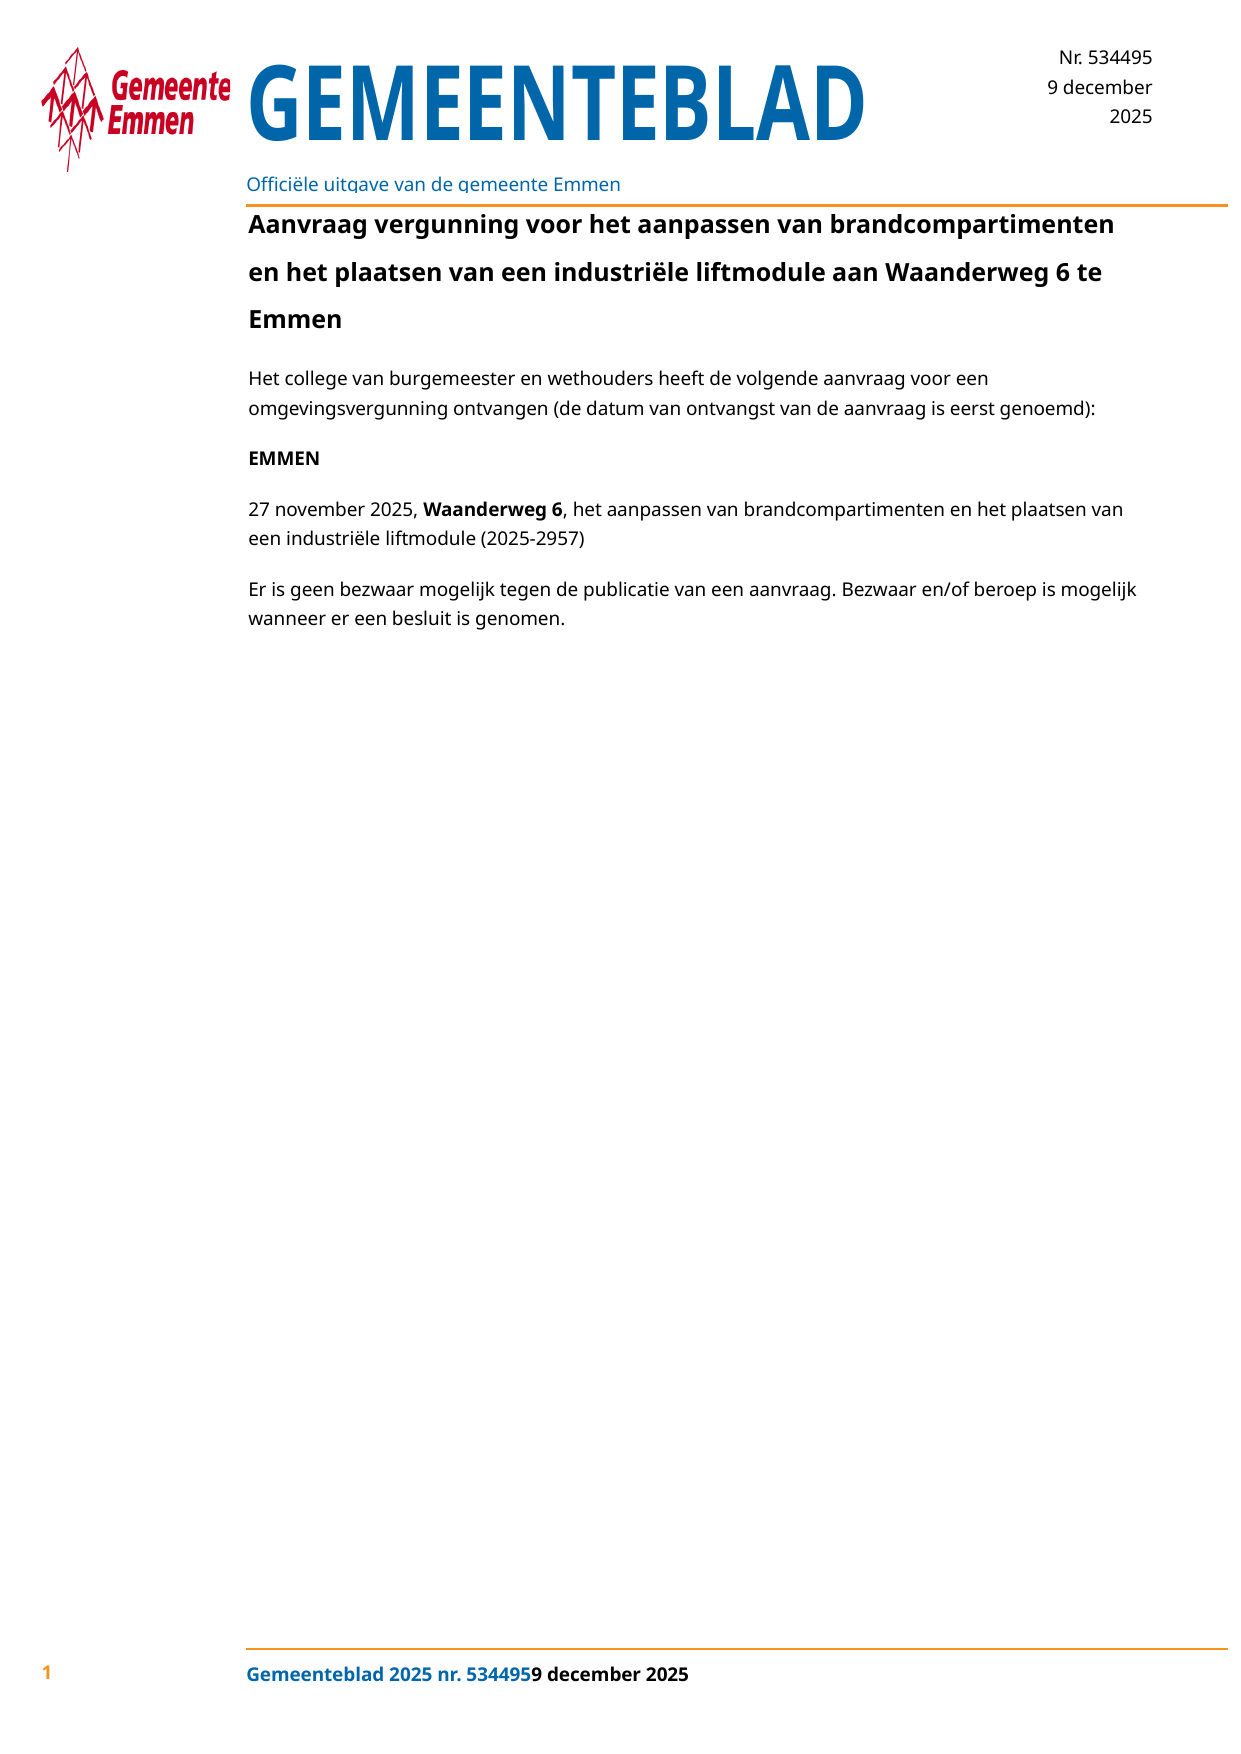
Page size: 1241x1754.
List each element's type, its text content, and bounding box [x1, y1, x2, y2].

text Het college van burgemeester en wethouders heeft de volgende aanvraag voor een omgevingsvergunning ontvangen (de datum van ontvangst van de aanvraag is eerst genoemd): [248, 366, 1152, 421]
text Aanvraag vergunning voor het aanpassen van brandcompartimenten en het plaatsen van een industriële liftmodule aan Waanderweg 6 te Emmen [248, 207, 1152, 336]
text EMMEN [248, 446, 1152, 471]
text Er is geen bezwaar mogelijk tegen de publicatie van een aanvraag. Bezwaar en/of beroep is mogelijk wanneer er een besluit is genomen. [248, 576, 1152, 631]
text 27 november 2025, Waanderweg 6, het aanpassen van brandcompartimenten en het plaatsen van een industriële liftmodule (2025-2957) [248, 496, 1152, 551]
picture [41, 47, 231, 172]
